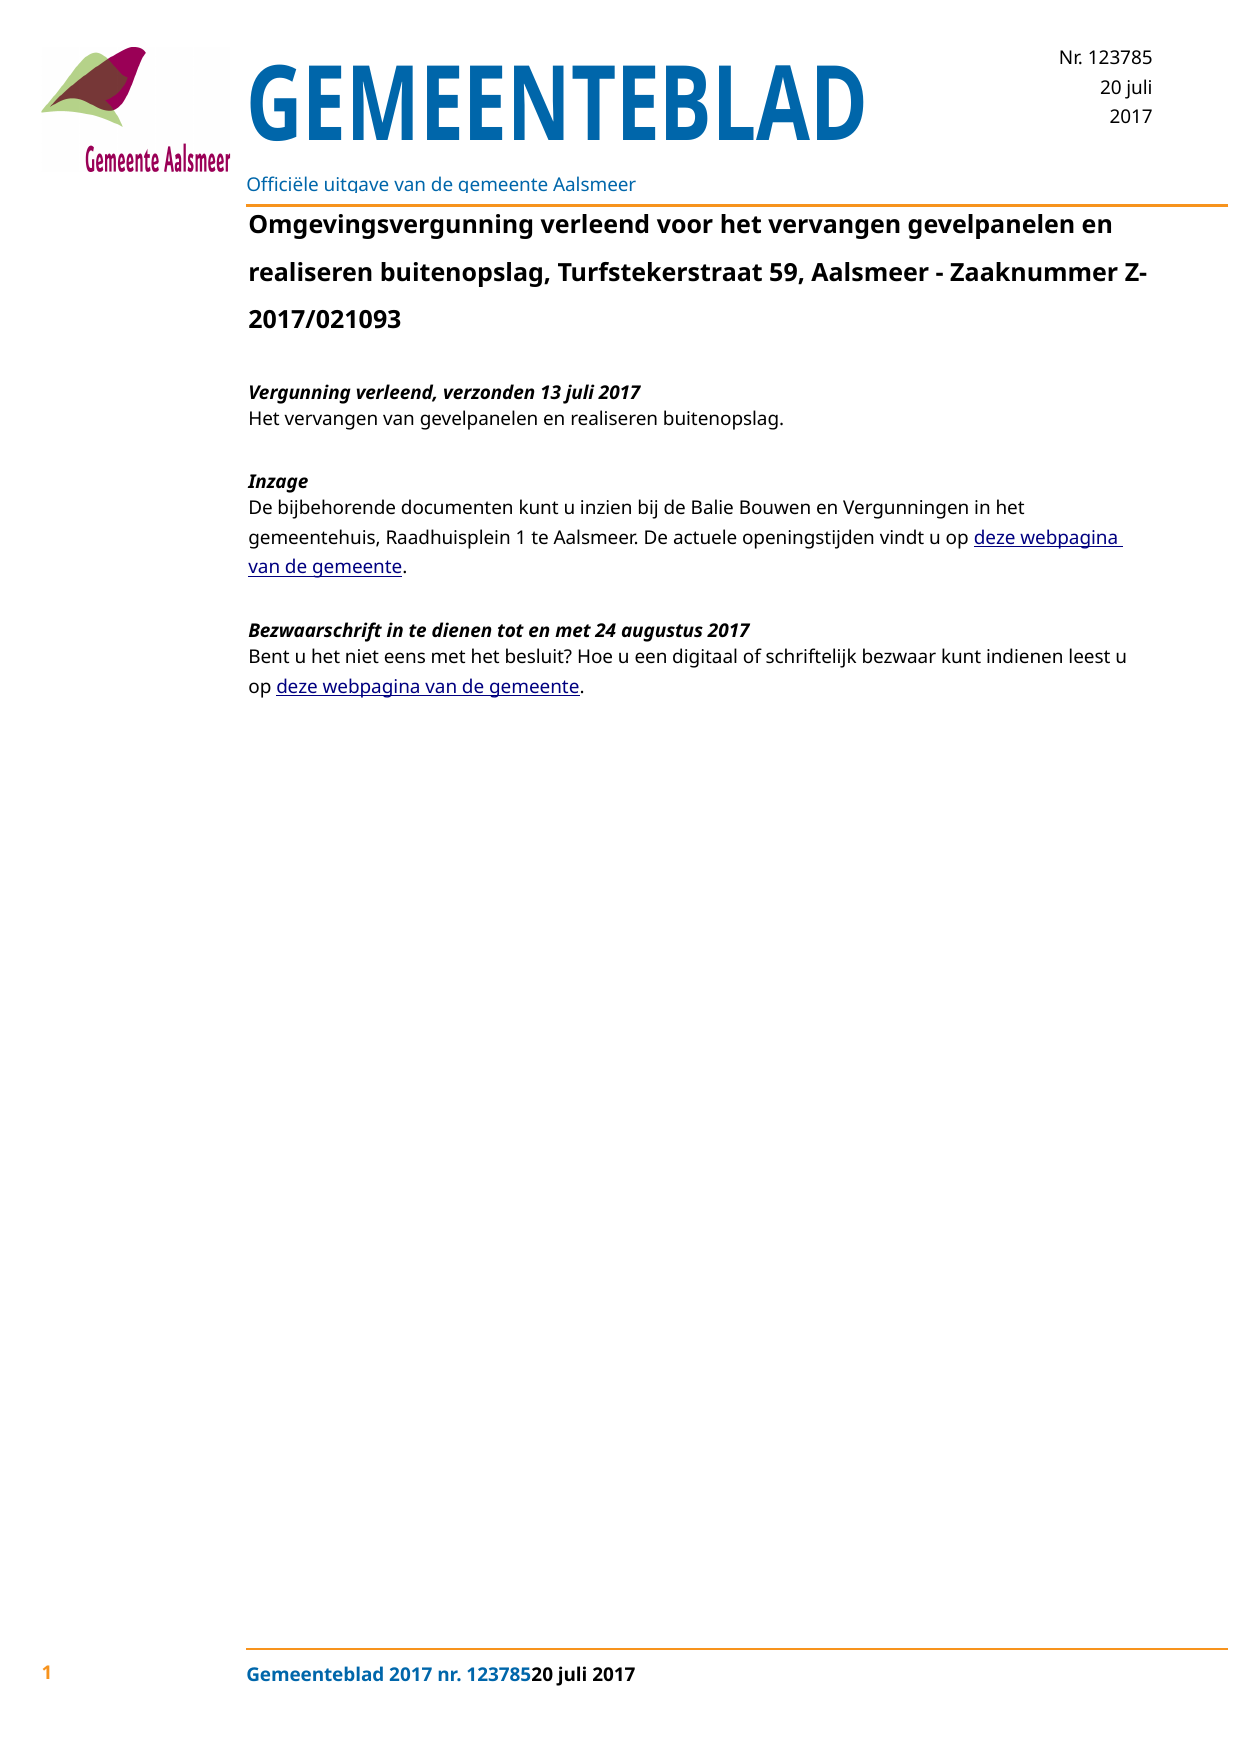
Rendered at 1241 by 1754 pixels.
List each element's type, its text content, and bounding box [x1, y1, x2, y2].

text Bezwaarschrift in te dienen tot en met 24 augustus 2017 [248, 618, 1152, 643]
text Het vervangen van gevelpanelen en realiseren buitenopslag. [248, 405, 1152, 431]
picture [41, 47, 231, 172]
text Vergunning verleend, verzonden 13 juli 2017 [248, 379, 1152, 405]
text Bent u het niet eens met het besluit? Hoe u een digitaal of schriftelijk bezwaar kunt indienen leest u op deze webpagina van de gemeente. [248, 643, 1152, 699]
text Inzage [248, 469, 1152, 494]
text De bijbehorende documenten kunt u inzien bij de Balie Bouwen en Vergunningen in het gemeentehuis, Raadhuisplein 1 te Aalsmeer. De actuele openingstijden vindt u op deze webpagina van de gemeente. [248, 494, 1152, 579]
text Omgevingsvergunning verleend voor het vervangen gevelpanelen en realiseren buitenopslag, Turfstekerstraat 59, Aalsmeer - Zaaknummer Z-2017/021093 [248, 207, 1152, 336]
